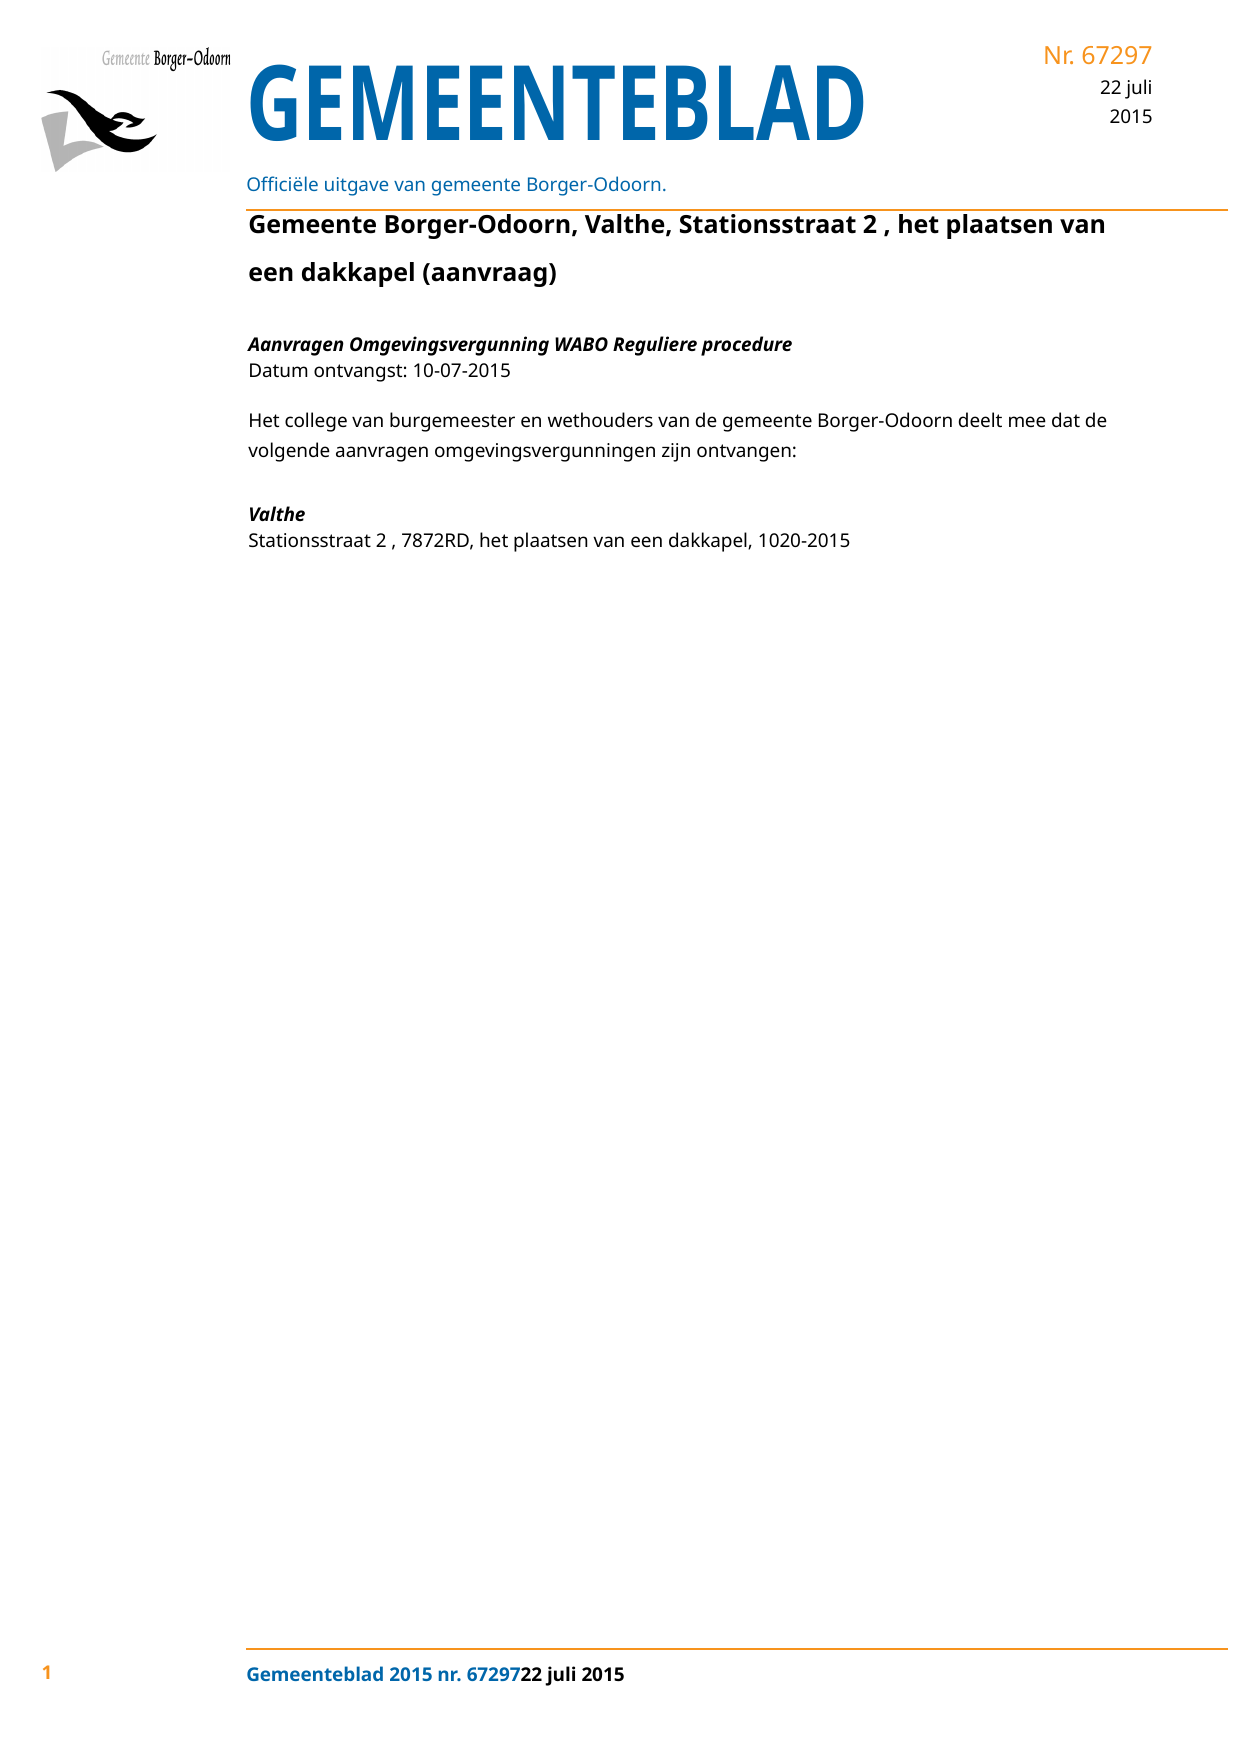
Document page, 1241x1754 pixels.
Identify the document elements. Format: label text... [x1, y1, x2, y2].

text Stationsstraat 2 , 7872RD, het plaatsen van een dakkapel, 1020-2015 [248, 527, 1152, 553]
text Het college van burgemeester en wethouders van de gemeente Borger-Odoorn deelt mee dat de volgende aanvragen omgevingsvergunningen zijn ontvangen: [248, 408, 1152, 463]
picture [41, 47, 231, 172]
text Aanvragen Omgevingsvergunning WABO Reguliere procedure [248, 331, 1152, 357]
text Gemeente Borger-Odoorn, Valthe, Stationsstraat 2 , het plaatsen van een dakkapel (aanvraag) [248, 211, 1152, 288]
text Datum ontvangst: 10-07-2015 [248, 357, 1152, 383]
text Valthe [248, 501, 1152, 527]
